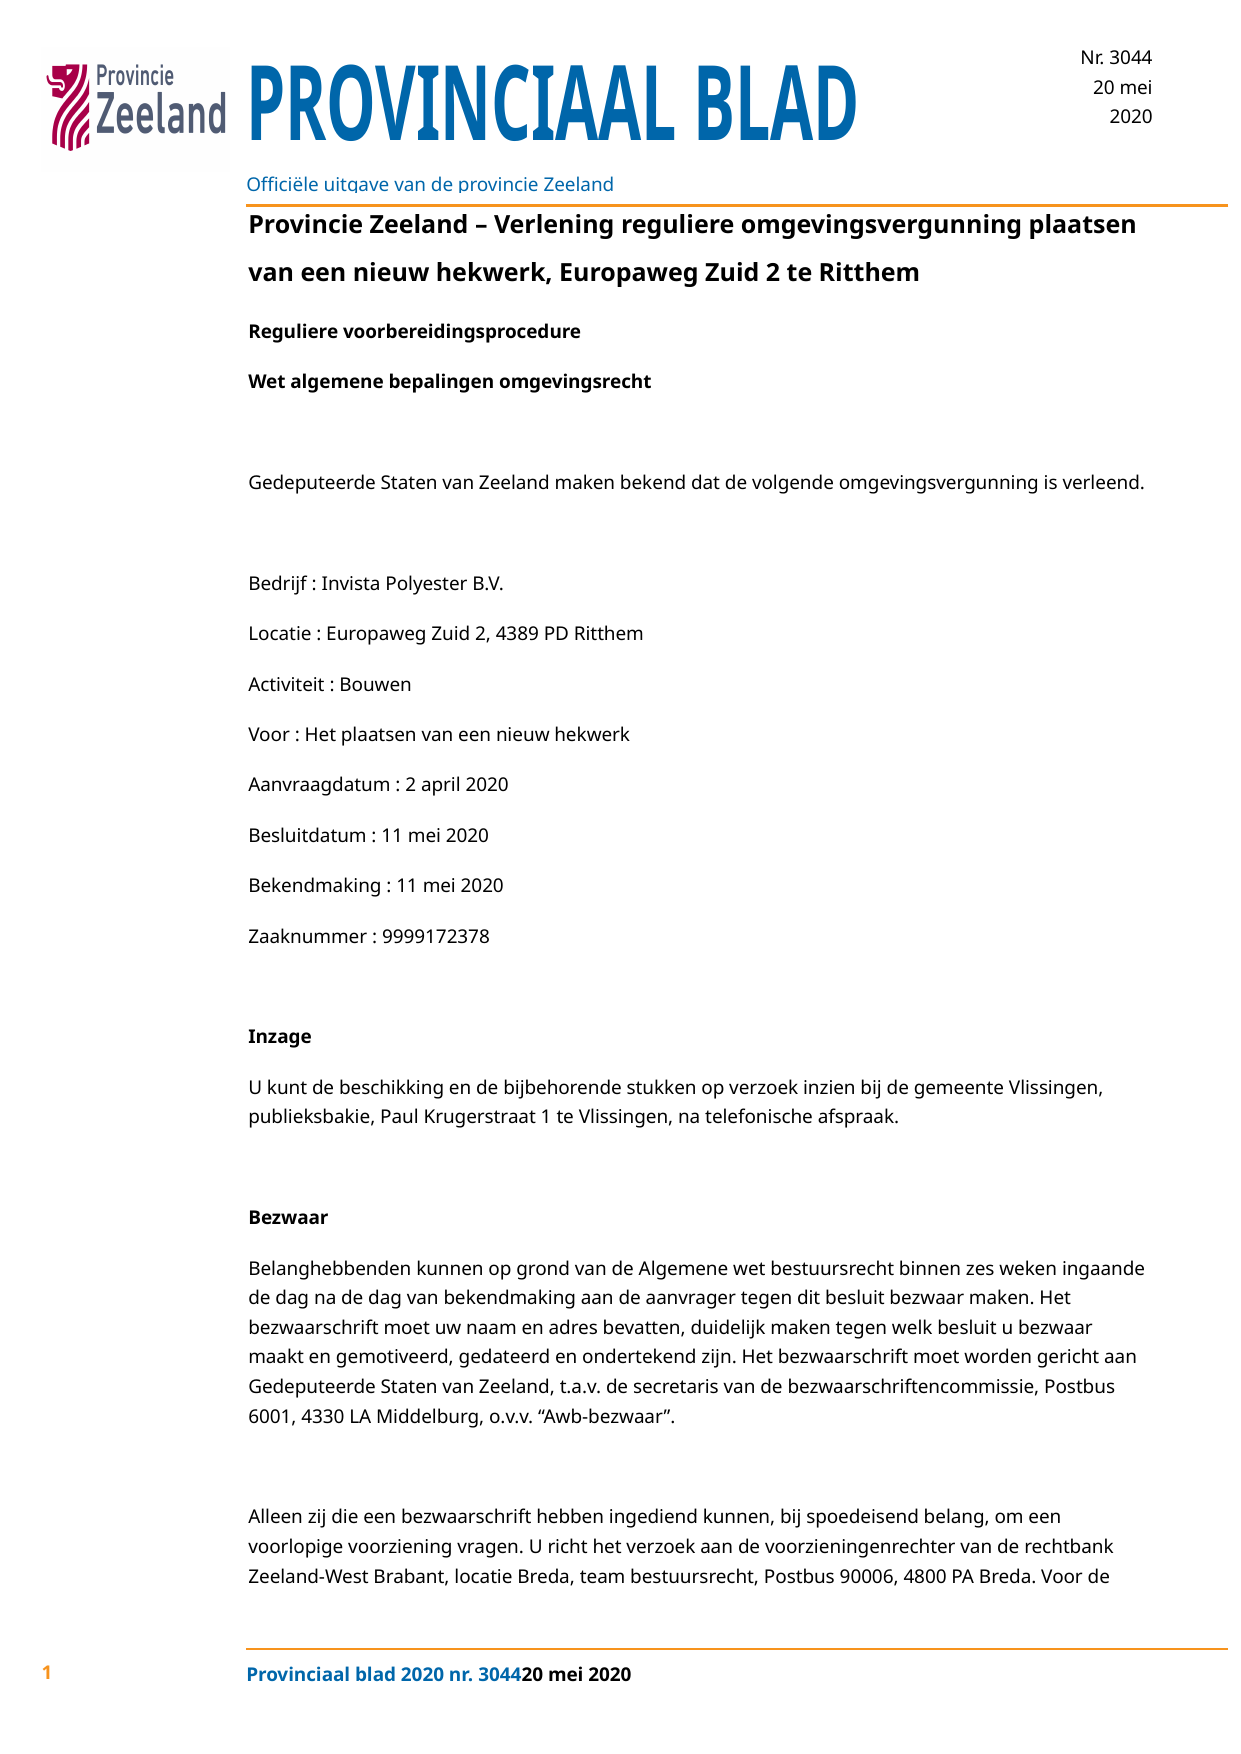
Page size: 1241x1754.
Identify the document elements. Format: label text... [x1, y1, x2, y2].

text Zaaknummer : 9999172378 [248, 923, 1152, 949]
text Bezwaar [248, 1204, 1152, 1230]
text Belanghebbenden kunnen op grond van de Algemene wet bestuursrecht binnen zes weken ingaande de dag na de dag van bekendmaking aan de aanvrager tegen dit besluit bezwaar maken. Het bezwaarschrift moet uw naam en adres bevatten, duidelijk maken tegen welk besluit u bezwaar maakt en gemotiveerd, gedateerd en ondertekend zijn. Het bezwaarschrift moet worden gericht aan Gedeputeerde Staten van Zeeland, t.a.v. de secretaris van de bezwaarschriftencommissie, Postbus 6001, 4330 LA Middelburg, o.v.v. “Awb-bezwaar”. [248, 1255, 1152, 1429]
text Wet algemene bepalingen omgevingsrecht [248, 368, 1152, 394]
text Bekendmaking : 11 mei 2020 [248, 872, 1152, 898]
text Locatie : Europaweg Zuid 2, 4389 PD Ritthem [248, 620, 1152, 646]
picture [41, 47, 231, 172]
text Reguliere voorbereidingsprocedure [248, 318, 1152, 344]
text Inzage [248, 1024, 1152, 1049]
text Activiteit : Bouwen [248, 671, 1152, 697]
text Provincie Zeeland – Verlening reguliere omgevingsvergunning plaatsen van een nieuw hekwerk, Europaweg Zuid 2 te Ritthem [248, 207, 1152, 288]
text Aanvraagdatum : 2 april 2020 [248, 772, 1152, 797]
text Bedrijf : Invista Polyester B.V. [248, 570, 1152, 596]
text U kunt de beschikking en de bijbehorende stukken op verzoek inzien bij de gemeente Vlissingen, publieksbakie, Paul Krugerstraat 1 te Vlissingen, na telefonische afspraak. [248, 1074, 1152, 1129]
text Voor : Het plaatsen van een nieuw hekwerk [248, 721, 1152, 747]
text Alleen zij die een bezwaarschrift hebben ingediend kunnen, bij spoedeisend belang, om een voorlopige voorziening vragen. U richt het verzoek aan de voorzieningenrechter van de rechtbank Zeeland-West Brabant, locatie Breda, team bestuursrecht, Postbus 90006, 4800 PA Breda. Voor de [248, 1504, 1152, 1589]
text Besluitdatum : 11 mei 2020 [248, 822, 1152, 848]
text Gedeputeerde Staten van Zeeland maken bekend dat de volgende omgevingsvergunning is verleend. [248, 469, 1152, 495]
